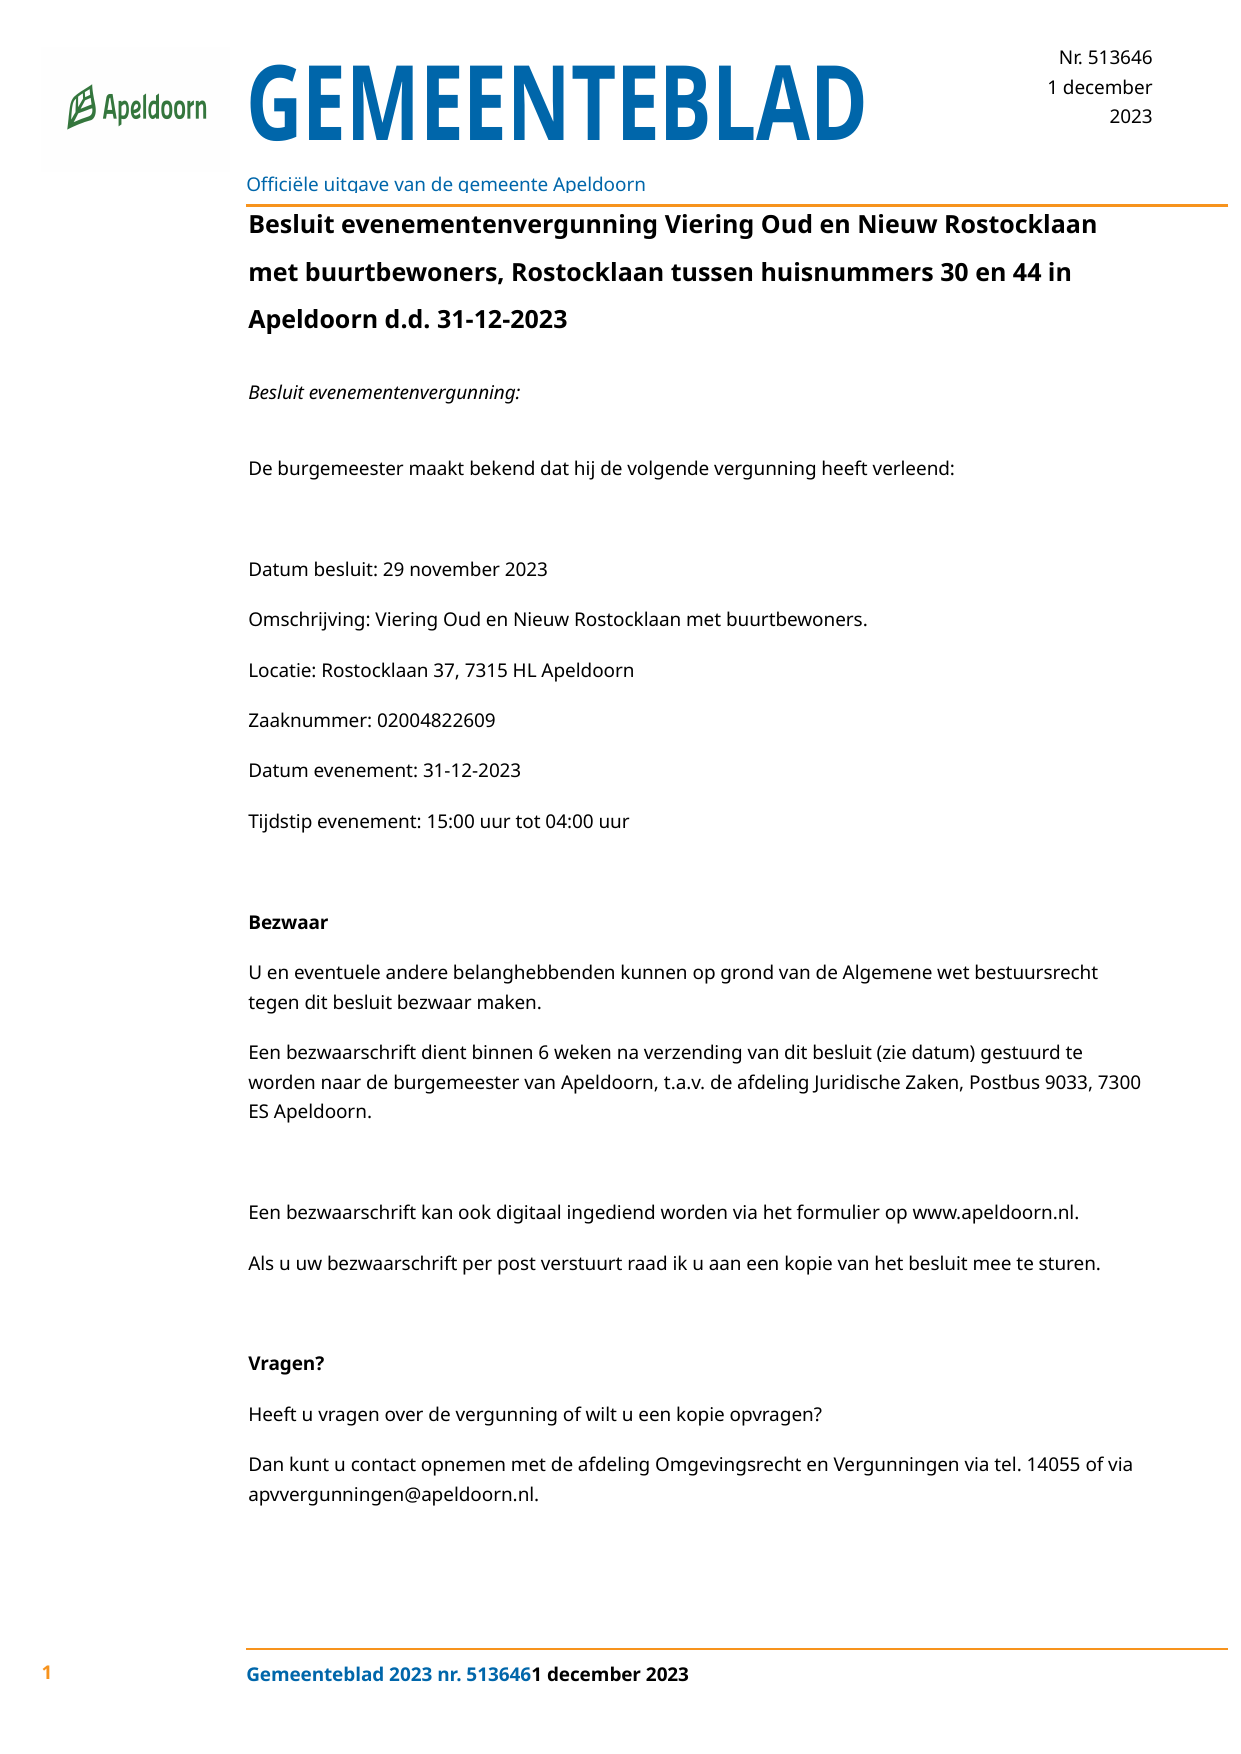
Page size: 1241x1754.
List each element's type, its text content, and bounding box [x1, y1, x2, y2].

text Locatie: Rostocklaan 37, 7315 HL Apeldoorn [248, 657, 1152, 683]
text Besluit evenementenvergunning: [248, 379, 1152, 405]
text Bezwaar [248, 909, 1152, 935]
text Datum besluit: 29 november 2023 [248, 556, 1152, 582]
text Vragen? [248, 1351, 1152, 1376]
text Omschrijving: Viering Oud en Nieuw Rostocklaan met buurtbewoners. [248, 606, 1152, 632]
text De burgemeester maakt bekend dat hij de volgende vergunning heeft verleend: [248, 455, 1152, 481]
text Tijdstip evenement: 15:00 uur tot 04:00 uur [248, 808, 1152, 834]
text U en eventuele andere belanghebbenden kunnen op grond van de Algemene wet bestuursrecht tegen dit besluit bezwaar maken. [248, 959, 1152, 1015]
picture [41, 47, 231, 172]
text Datum evenement: 31-12-2023 [248, 758, 1152, 783]
text Als u uw bezwaarschrift per post verstuurt raad ik u aan een kopie van het besluit mee te sturen. [248, 1250, 1152, 1276]
text Dan kunt u contact opnemen met de afdeling Omgevingsrecht en Vergunningen via tel. 14055 of via apvvergunningen@apeldoorn.nl. [248, 1451, 1152, 1507]
text Heeft u vragen over de vergunning of wilt u een kopie opvragen? [248, 1401, 1152, 1427]
text Zaaknummer: 02004822609 [248, 707, 1152, 733]
text Een bezwaarschrift kan ook digitaal ingediend worden via het formulier op www.apeldoorn.nl. [248, 1199, 1152, 1225]
text Een bezwaarschrift dient binnen 6 weken na verzending van dit besluit (zie datum) gestuurd te worden naar de burgemeester van Apeldoorn, t.a.v. de afdeling Juridische Zaken, Postbus 9033, 7300 ES Apeldoorn. [248, 1039, 1152, 1124]
text Besluit evenementenvergunning Viering Oud en Nieuw Rostocklaan met buurtbewoners, Rostocklaan tussen huisnummers 30 en 44 in Apeldoorn d.d. 31-12-2023 [248, 207, 1152, 336]
